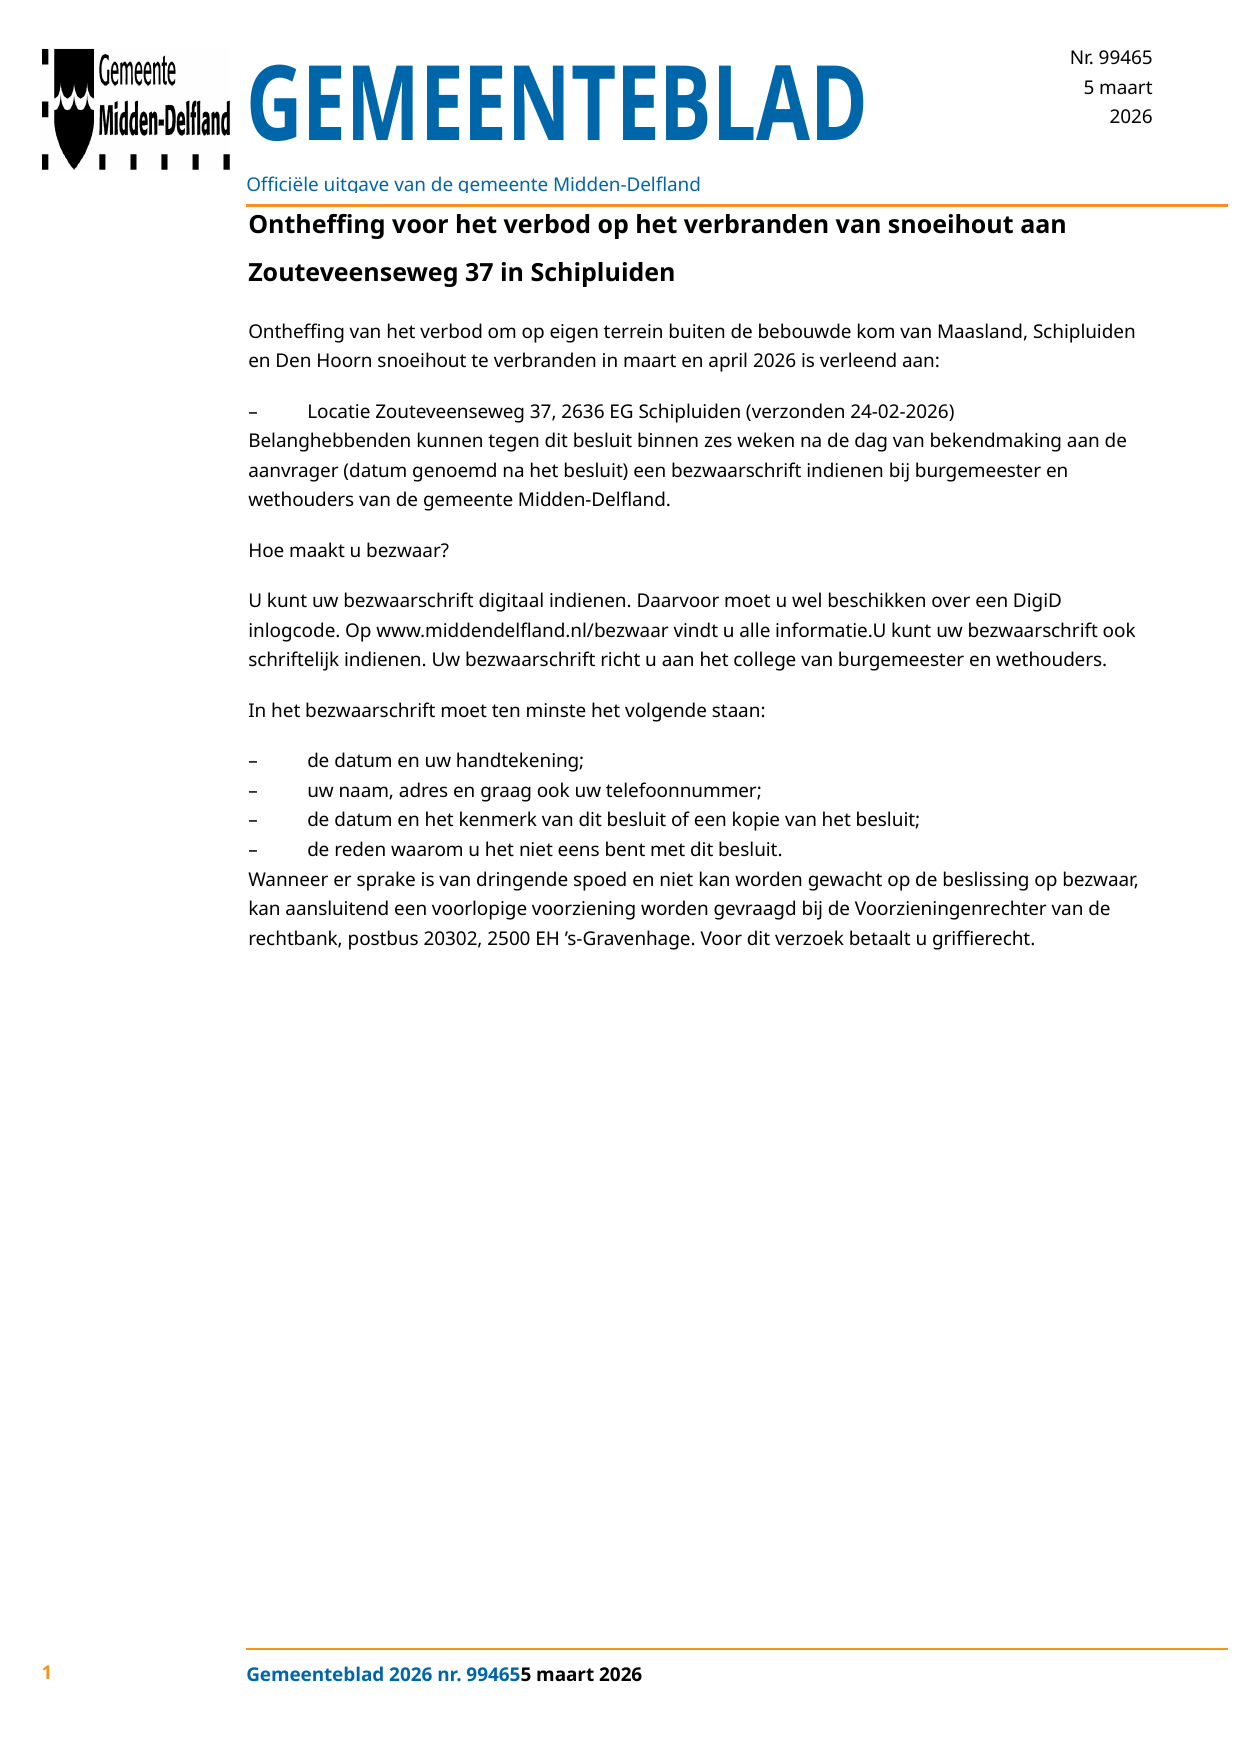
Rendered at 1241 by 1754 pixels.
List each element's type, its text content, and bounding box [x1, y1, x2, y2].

text In het bezwaarschrift moet ten minste het volgende staan: [248, 697, 1152, 723]
text Hoe maakt u bezwaar? [248, 537, 1152, 563]
picture [41, 47, 231, 172]
list de datum en het kenmerk van dit besluit of een kopie van het besluit; [248, 807, 1152, 832]
text U kunt uw bezwaarschrift digitaal indienen. Daarvoor moet u wel beschikken over een DigiD inlogcode. Op www.middendelfland.nl/bezwaar vindt u alle informatie.U kunt uw bezwaarschrift ook schriftelijk indienen. Uw bezwaarschrift richt u aan het college van burgemeester en wethouders. [248, 587, 1152, 672]
text Ontheffing van het verbod om op eigen terrein buiten de bebouwde kom van Maasland, Schipluiden en Den Hoorn snoeihout te verbranden in maart en april 2026 is verleend aan: [248, 318, 1152, 373]
list de reden waarom u het niet eens bent met dit besluit. [248, 836, 1152, 862]
list uw naam, adres en graag ook uw telefoonnummer; [248, 777, 1152, 803]
text Belanghebbenden kunnen tegen dit besluit binnen zes weken na de dag van bekendmaking aan de aanvrager (datum genoemd na het besluit) een bezwaarschrift indienen bij burgemeester en wethouders van de gemeente Midden-Delfland. [248, 427, 1152, 512]
list de datum en uw handtekening; [248, 747, 1152, 773]
text Ontheffing voor het verbod op het verbranden van snoeihout aan Zouteveenseweg 37 in Schipluiden [248, 207, 1152, 288]
text ​Wanneer er sprake is van dringende spoed en niet kan worden gewacht op de beslissing op bezwaar, kan aansluitend een voorlopige voorziening worden gevraagd bij de Voorzieningenrechter van de rechtbank, postbus 20302, 2500 EH ’s-Gravenhage. Voor dit verzoek betaalt u griffierecht. [248, 866, 1152, 951]
list Locatie Zouteveenseweg 37, 2636 EG Schipluiden (verzonden 24-02-2026) [248, 398, 1152, 424]
